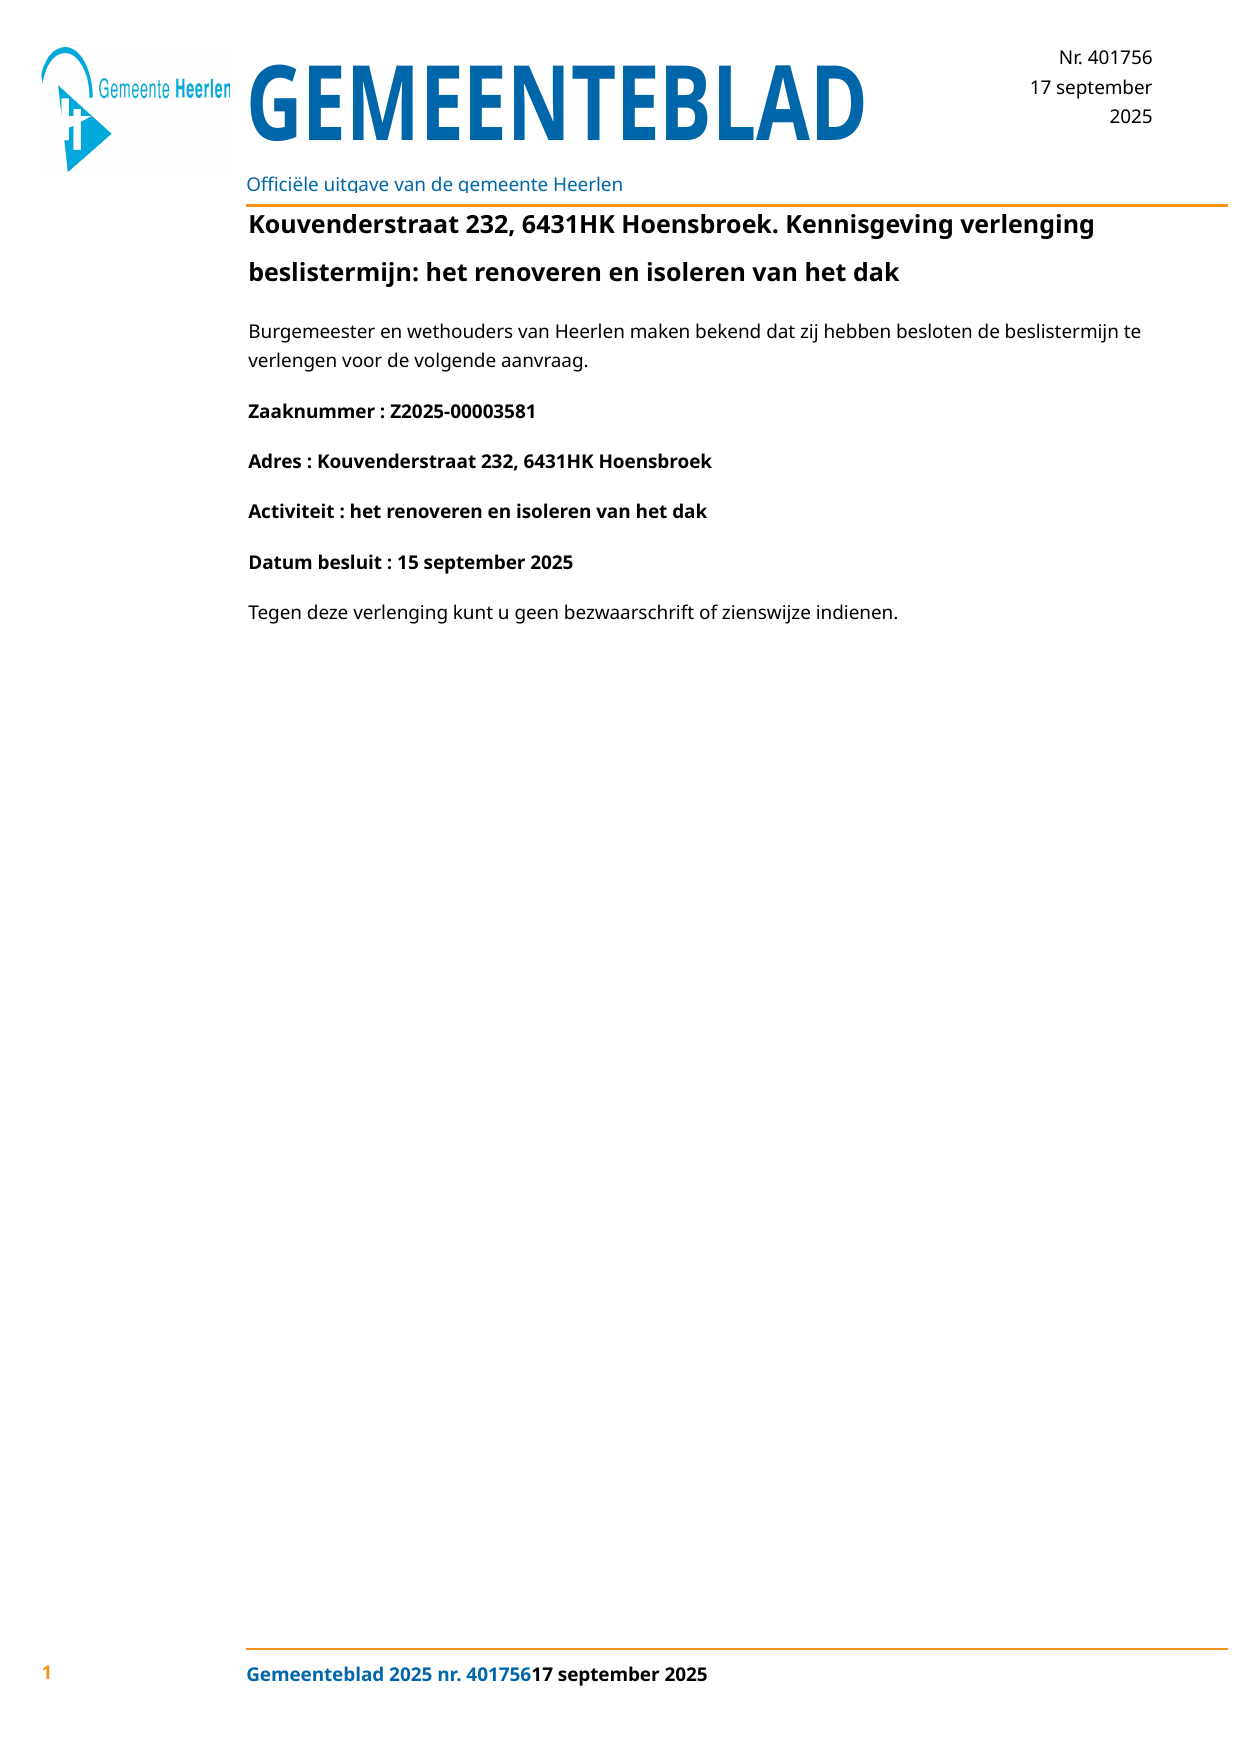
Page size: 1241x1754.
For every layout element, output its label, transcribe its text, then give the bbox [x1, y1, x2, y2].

text Adres : Kouvenderstraat 232, 6431HK Hoensbroek [248, 448, 1152, 474]
text Activiteit : het renoveren en isoleren van het dak [248, 499, 1152, 524]
picture [41, 47, 231, 172]
picture [41, 47, 59, 70]
text Tegen deze verlenging kunt u geen bezwaarschrift of zienswijze indienen. [248, 599, 1152, 625]
text Zaaknummer : Z2025-00003581 [248, 398, 1152, 424]
text Datum besluit : 15 september 2025 [248, 549, 1152, 575]
text Kouvenderstraat 232, 6431HK Hoensbroek. Kennisgeving verlenging beslistermijn: het renoveren en isoleren van het dak [248, 207, 1152, 288]
text Burgemeester en wethouders van Heerlen maken bekend dat zij hebben besloten de beslistermijn te verlengen voor de volgende aanvraag. [248, 318, 1152, 373]
